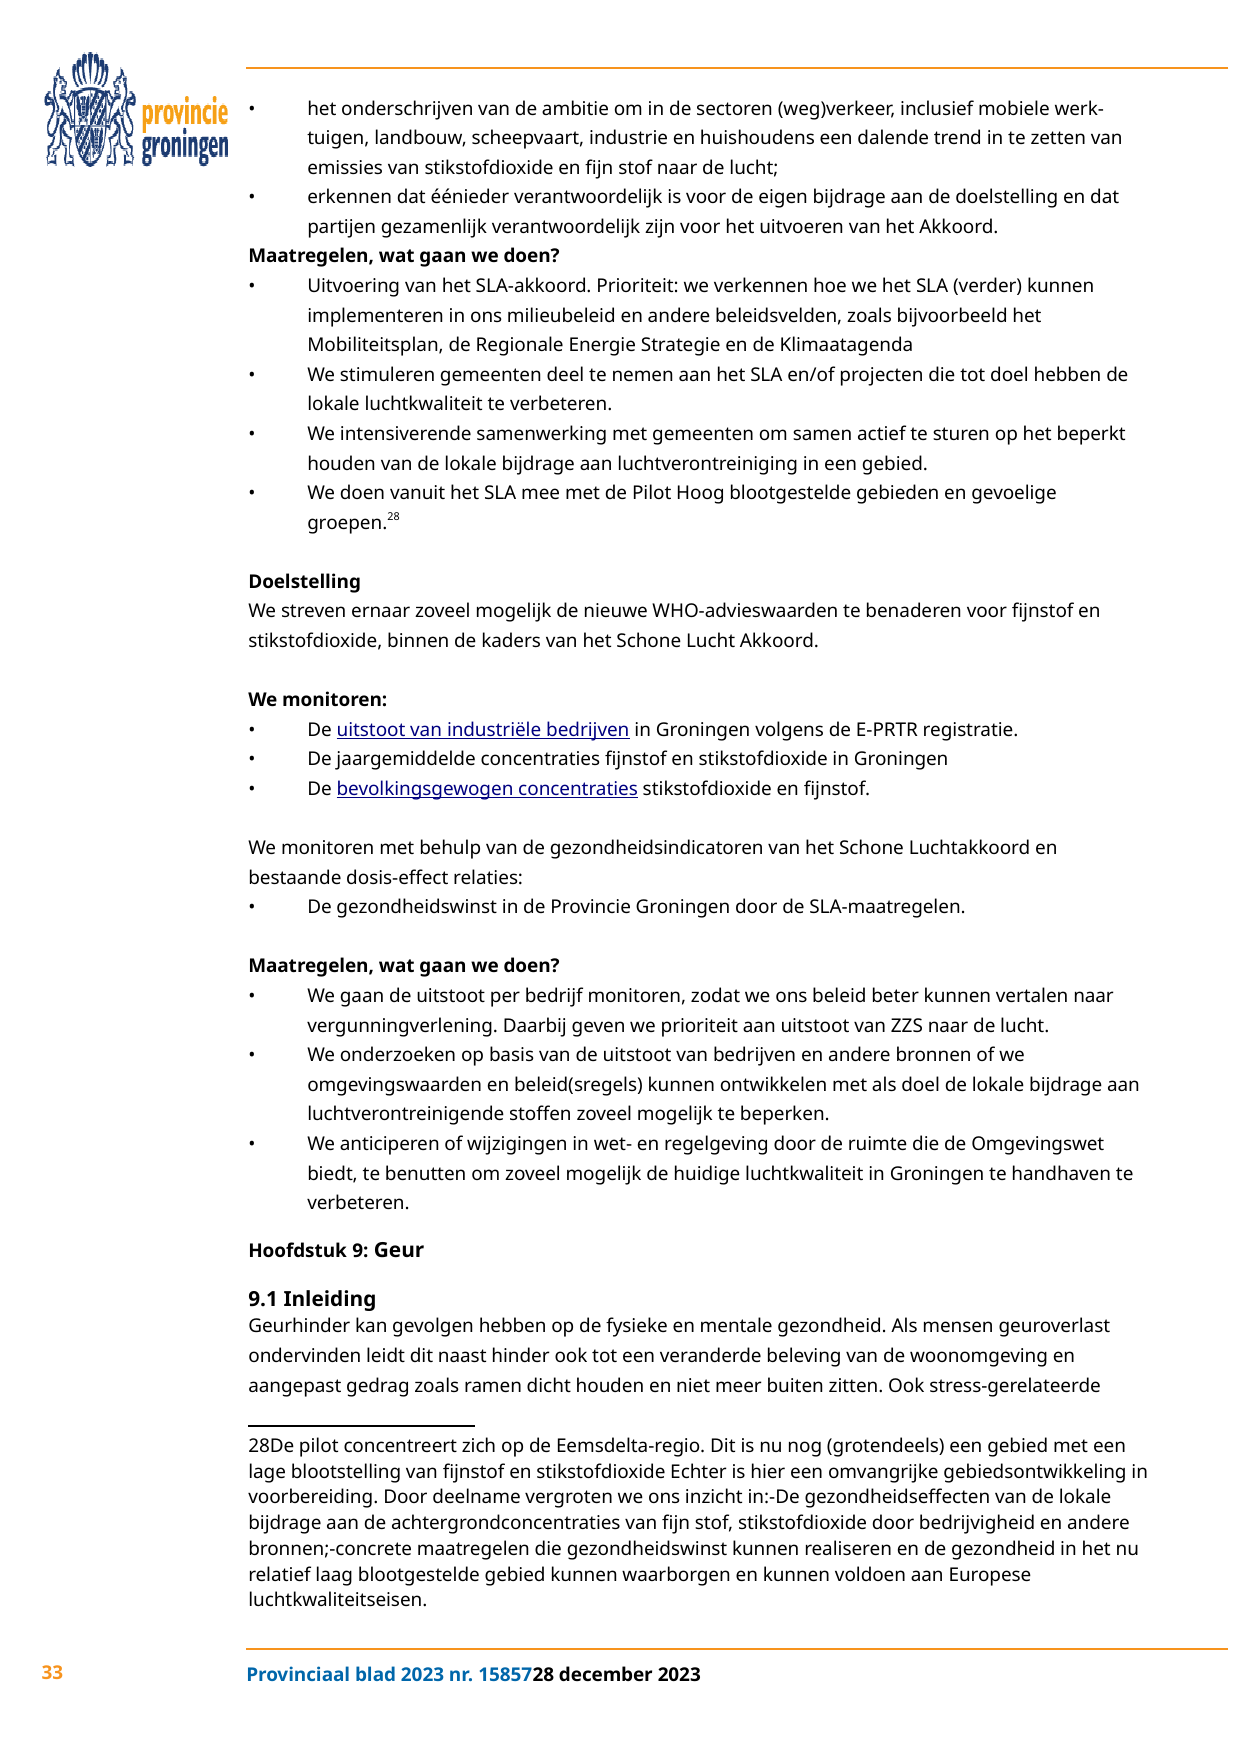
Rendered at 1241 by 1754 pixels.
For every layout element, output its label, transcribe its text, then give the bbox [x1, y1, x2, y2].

text We monitoren met behulp van de gezondheidsindicatoren van het Schone Luchtakkoord en bestaande dosis-effect relaties: [248, 834, 1152, 890]
text Doelstelling [248, 568, 1152, 594]
text Geurhinder kan gevolgen hebben op de fysieke en mentale gezondheid. Als mensen geuroverlast ondervinden leidt dit naast hinder ook tot een veranderde beleving van de woonomgeving en aangepast gedrag zoals ramen dicht houden en niet meer buiten zitten. Ook stress-gerelateerde [248, 1313, 1152, 1398]
text Maatregelen, wat gaan we doen? [248, 243, 1152, 268]
list We doen vanuit het SLA mee met de Pilot Hoog blootgestelde gebieden en gevoelige groepen. [248, 479, 1152, 535]
text We monitoren: [248, 686, 1152, 712]
list De bevolkingsgewogen concentraties stikstofdioxide en fijnstof. [248, 775, 1152, 801]
list het onderschrijven van de ambitie om in de sectoren (weg)verkeer, inclusief mobiele werk- tuigen, landbouw, scheepvaart, industrie en huishoudens een dalende trend in te zetten van emissies van stikstofdioxide en fijn stof naar de lucht; [248, 95, 1152, 180]
text 9.1 Inleiding [248, 1284, 1152, 1313]
text Hoofdstuk 9: Geur [248, 1235, 1152, 1263]
list Uitvoering van het SLA-akkoord. Prioriteit: we verkennen hoe we het SLA (verder) kunnen implementeren in ons milieubeleid en andere beleidsvelden, zoals bijvoorbeeld het Mobiliteitsplan, de Regionale Energie Strategie en de Klimaatagenda [248, 272, 1152, 357]
text We streven ernaar zoveel mogelijk de nieuwe WHO-advieswaarden te benaderen voor fijnstof en stikstofdioxide, binnen de kaders van het Schone Lucht Akkoord. [248, 598, 1152, 653]
list We stimuleren gemeenten deel te nemen aan het SLA en/of projecten die tot doel hebben de lokale luchtkwaliteit te verbeteren. [248, 361, 1152, 416]
list We intensiverende samenwerking met gemeenten om samen actief te sturen op het beperkt houden van de lokale bijdrage aan luchtverontreiniging in een gebied. [248, 420, 1152, 476]
list We anticiperen of wijzigingen in wet- en regelgeving door de ruimte die de Omgevingswet biedt, te benutten om zoveel mogelijk de huidige luchtkwaliteit in Groningen te handhaven te verbeteren. [248, 1130, 1152, 1215]
list erkennen dat éénieder verantwoordelijk is voor de eigen bijdrage aan de doelstelling en dat partijen gezamenlijk verantwoordelijk zijn voor het uitvoeren van het Akkoord. [248, 183, 1152, 239]
picture [41, 47, 231, 172]
list De uitstoot van industriële bedrijven in Groningen volgens de E-PRTR registratie. [248, 716, 1152, 742]
text Maatregelen, wat gaan we doen? [248, 953, 1152, 978]
list De jaargemiddelde concentraties fijnstof en stikstofdioxide in Groningen [248, 746, 1152, 771]
list We onderzoeken op basis van de uitstoot van bedrijven en andere bronnen of we omgevingswaarden en beleid(sregels) kunnen ontwikkelen met als doel de lokale bijdrage aan luchtverontreinigende stoffen zoveel mogelijk te beperken. [248, 1041, 1152, 1126]
list De pilot concentreert zich op de Eemsdelta-regio. Dit is nu nog (grotendeels) een gebied met een lage blootstelling van fijnstof en stikstofdioxide Echter is hier een omvangrijke gebiedsontwikkeling in voorbereiding. Door deelname vergroten we ons inzicht in:-De gezondheidseffecten van de lokale bijdrage aan de achtergrondconcentraties van fijn stof, stikstofdioxide door bedrijvigheid en andere bronnen;-concrete maatregelen die gezondheidswinst kunnen realiseren en de gezondheid in het nu relatief laag blootgestelde gebied kunnen waarborgen en kunnen voldoen aan Europese luchtkwaliteitseisen. [248, 1432, 1152, 1612]
list De gezondheidswinst in de Provincie Groningen door de SLA-maatregelen. [248, 893, 1152, 919]
list We gaan de uitstoot per bedrijf monitoren, zodat we ons beleid beter kunnen vertalen naar vergunningverlening. Daarbij geven we prioriteit aan uitstoot van ZZS naar de lucht. [248, 982, 1152, 1038]
